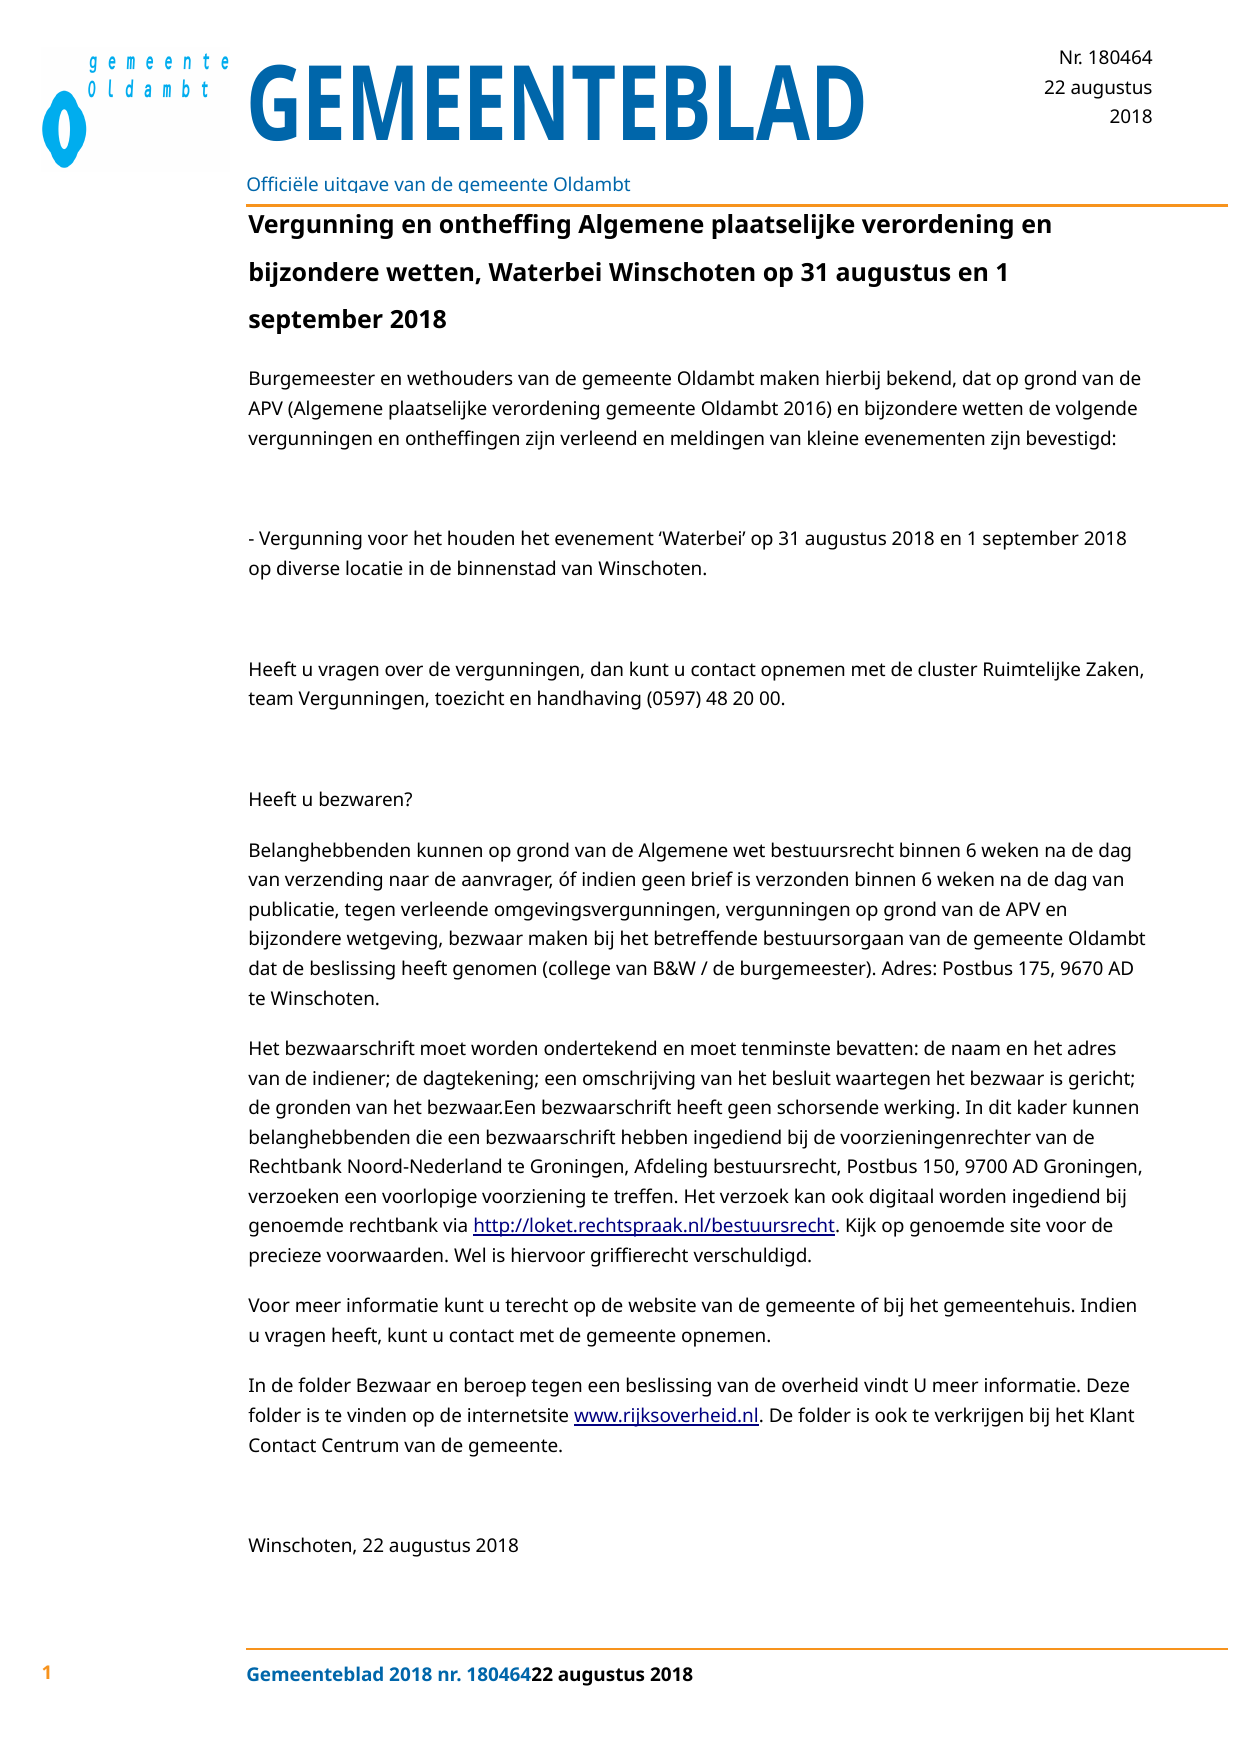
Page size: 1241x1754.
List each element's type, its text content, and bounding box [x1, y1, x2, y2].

text Burgemeester en wethouders van de gemeente Oldambt maken hierbij bekend, dat op grond van de APV (Algemene plaatselijke verordening gemeente Oldambt 2016) en bijzondere wetten de volgende vergunningen en ontheffingen zijn verleend en meldingen van kleine evenementen zijn bevestigd: [248, 366, 1152, 450]
text In de folder Bezwaar en beroep tegen een beslissing van de overheid vindt U meer informatie. Deze folder is te vinden op de internetsite www.rijksoverheid.nl. De folder is ook te verkrijgen bij het Klant Contact Centrum van de gemeente. [248, 1373, 1152, 1457]
text Het bezwaarschrift moet worden ondertekend en moet tenminste bevatten: de naam en het adres van de indiener; de dagtekening; een omschrijving van het besluit waartegen het bezwaar is gericht; de gronden van het bezwaar.Een bezwaarschrift heeft geen schorsende werking. In dit kader kunnen belanghebbenden die een bezwaarschrift hebben ingediend bij de voorzieningenrechter van de Rechtbank Noord-Nederland te Groningen, Afdeling bestuursrecht, Postbus 150, 9700 AD Groningen, verzoeken een voorlopige voorziening te treffen. Het verzoek kan ook digitaal worden ingediend bij genoemde rechtbank via http://loket.rechtspraak.nl/bestuursrecht. Kijk op genoemde site voor de precieze voorwaarden. Wel is hiervoor griffierecht verschuldigd. [248, 1035, 1152, 1268]
text Heeft u bezwaren? [248, 786, 1152, 812]
text Vergunning en ontheffing Algemene plaatselijke verordening en bijzondere wetten, Waterbei Winschoten op 31 augustus en 1 september 2018 [248, 207, 1152, 336]
text - Vergunning voor het houden het evenement ‘Waterbei’ op 31 augustus 2018 en 1 september 2018 op diverse locatie in de binnenstad van Winschoten. [248, 526, 1152, 581]
text Belanghebbenden kunnen op grond van de Algemene wet bestuursrecht binnen 6 weken na de dag van verzending naar de aanvrager, óf indien geen brief is verzonden binnen 6 weken na de dag van publicatie, tegen verleende omgevingsvergunningen, vergunningen op grond van de APV en bijzondere wetgeving, bezwaar maken bij het betreffende bestuursorgaan van de gemeente Oldambt dat de beslissing heeft genomen (college van B&W / de burgemeester). Adres: Postbus 175, 9670 AD te Winschoten. [248, 837, 1152, 1010]
text Voor meer informatie kunt u terecht op de website van de gemeente of bij het gemeentehuis. Indien u vragen heeft, kunt u contact met de gemeente opnemen. [248, 1293, 1152, 1348]
text Heeft u vragen over de vergunningen, dan kunt u contact opnemen met de cluster Ruimtelijke Zaken, team Vergunningen, toezicht en handhaving (0597) 48 20 00. [248, 656, 1152, 711]
text Winschoten, 22 augustus 2018 [248, 1533, 1152, 1558]
picture [41, 47, 231, 172]
